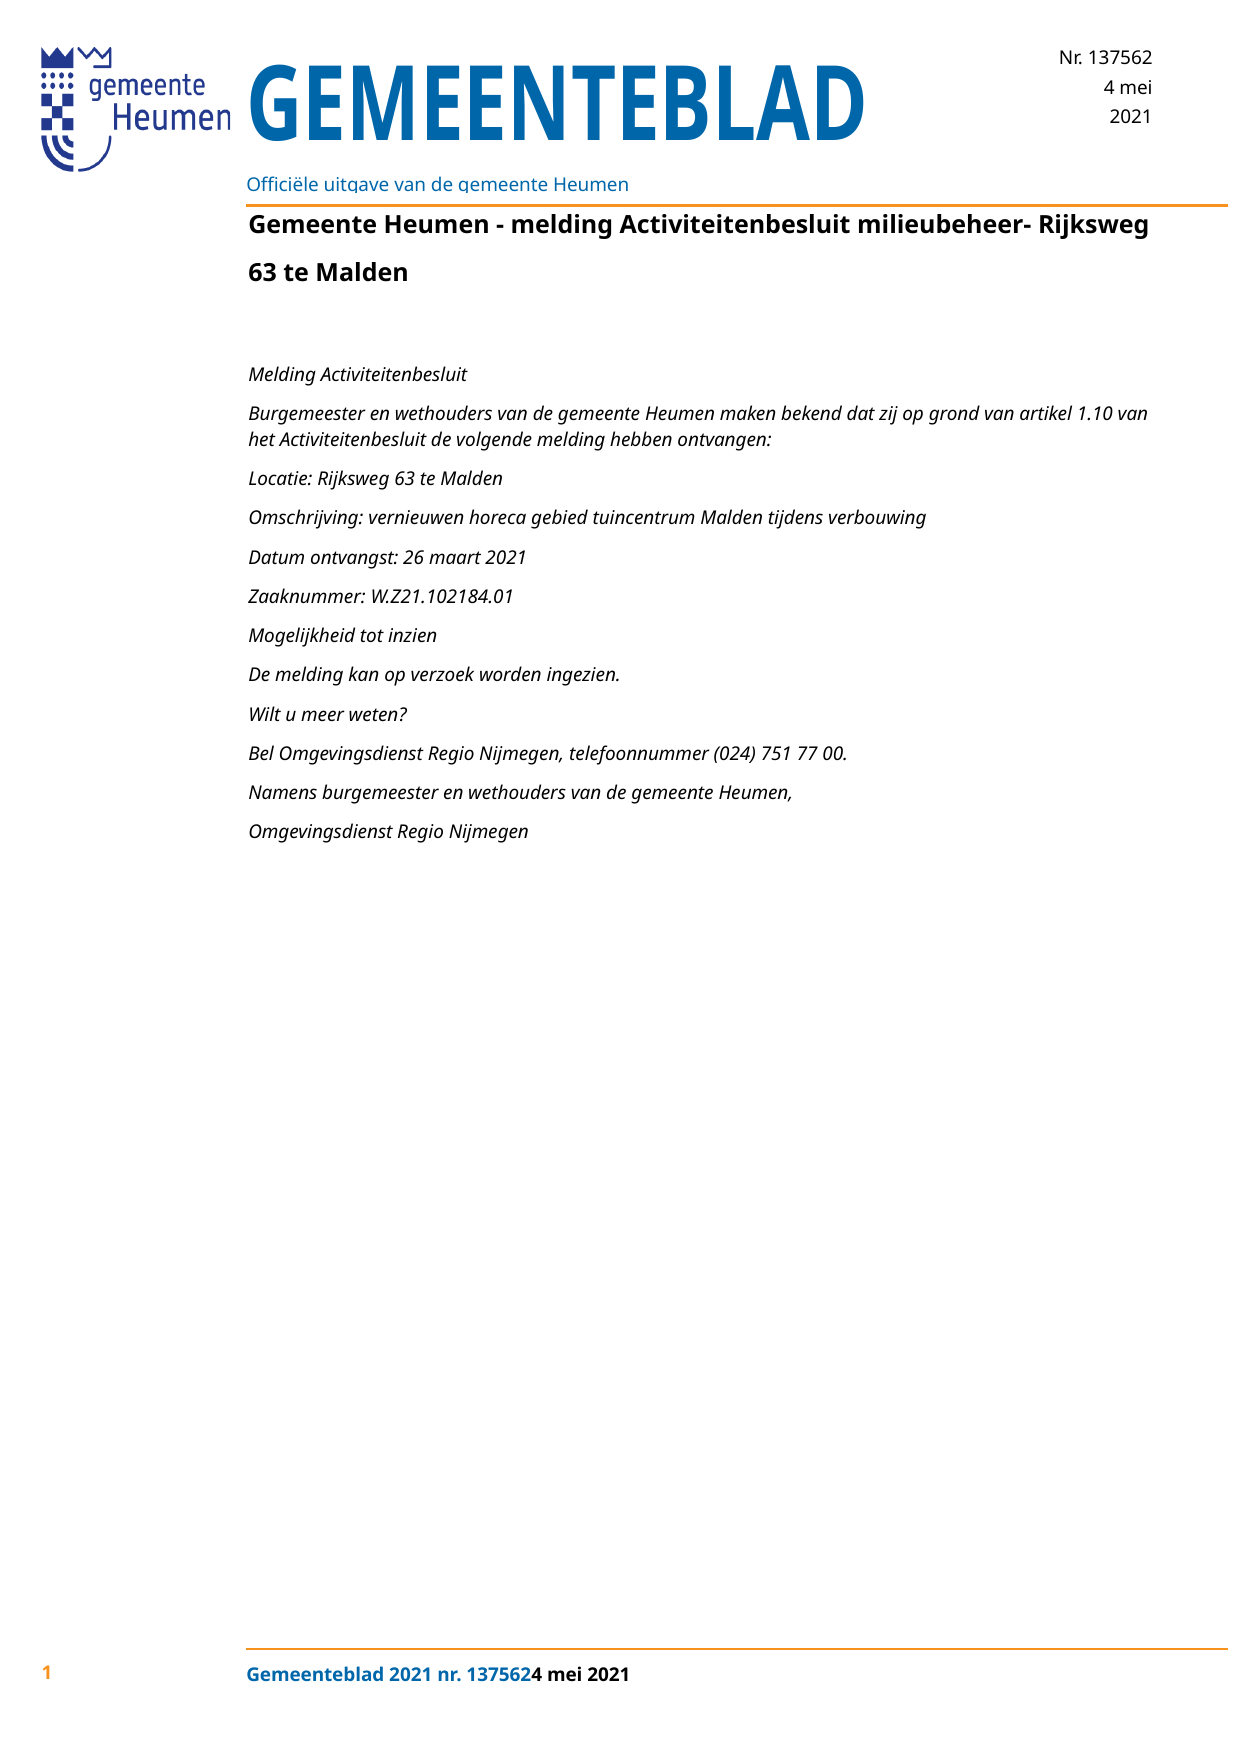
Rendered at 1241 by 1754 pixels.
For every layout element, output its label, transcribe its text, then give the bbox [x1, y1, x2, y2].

text Bel Omgevingsdienst Regio Nijmegen, telefoonnummer (024) 751 77 00. [248, 740, 1152, 766]
text Burgemeester en wethouders van de gemeente Heumen maken bekend dat zij op grond van artikel 1.10 van het Activiteitenbesluit de volgende melding hebben ontvangen: [248, 400, 1152, 452]
text Omschrijving: vernieuwen horeca gebied tuincentrum Malden tijdens verbouwing [248, 504, 1152, 530]
text Wilt u meer weten? [248, 701, 1152, 727]
text Mogelijkheid tot inzien [248, 622, 1152, 648]
text Zaaknummer: W.Z21.102184.01 [248, 583, 1152, 609]
picture [41, 47, 231, 172]
text Gemeente Heumen - melding Activiteitenbesluit milieubeheer- Rijksweg 63 te Malden [248, 207, 1152, 288]
text De melding kan op verzoek worden ingezien. [248, 662, 1152, 687]
text Locatie: Rijksweg 63 te Malden [248, 465, 1152, 491]
text Datum ontvangst: 26 maart 2021 [248, 544, 1152, 569]
text Omgevingsdienst Regio Nijmegen [248, 819, 1152, 844]
text Melding Activiteitenbesluit [248, 361, 1152, 387]
text Namens burgemeester en wethouders van de gemeente Heumen, [248, 779, 1152, 805]
